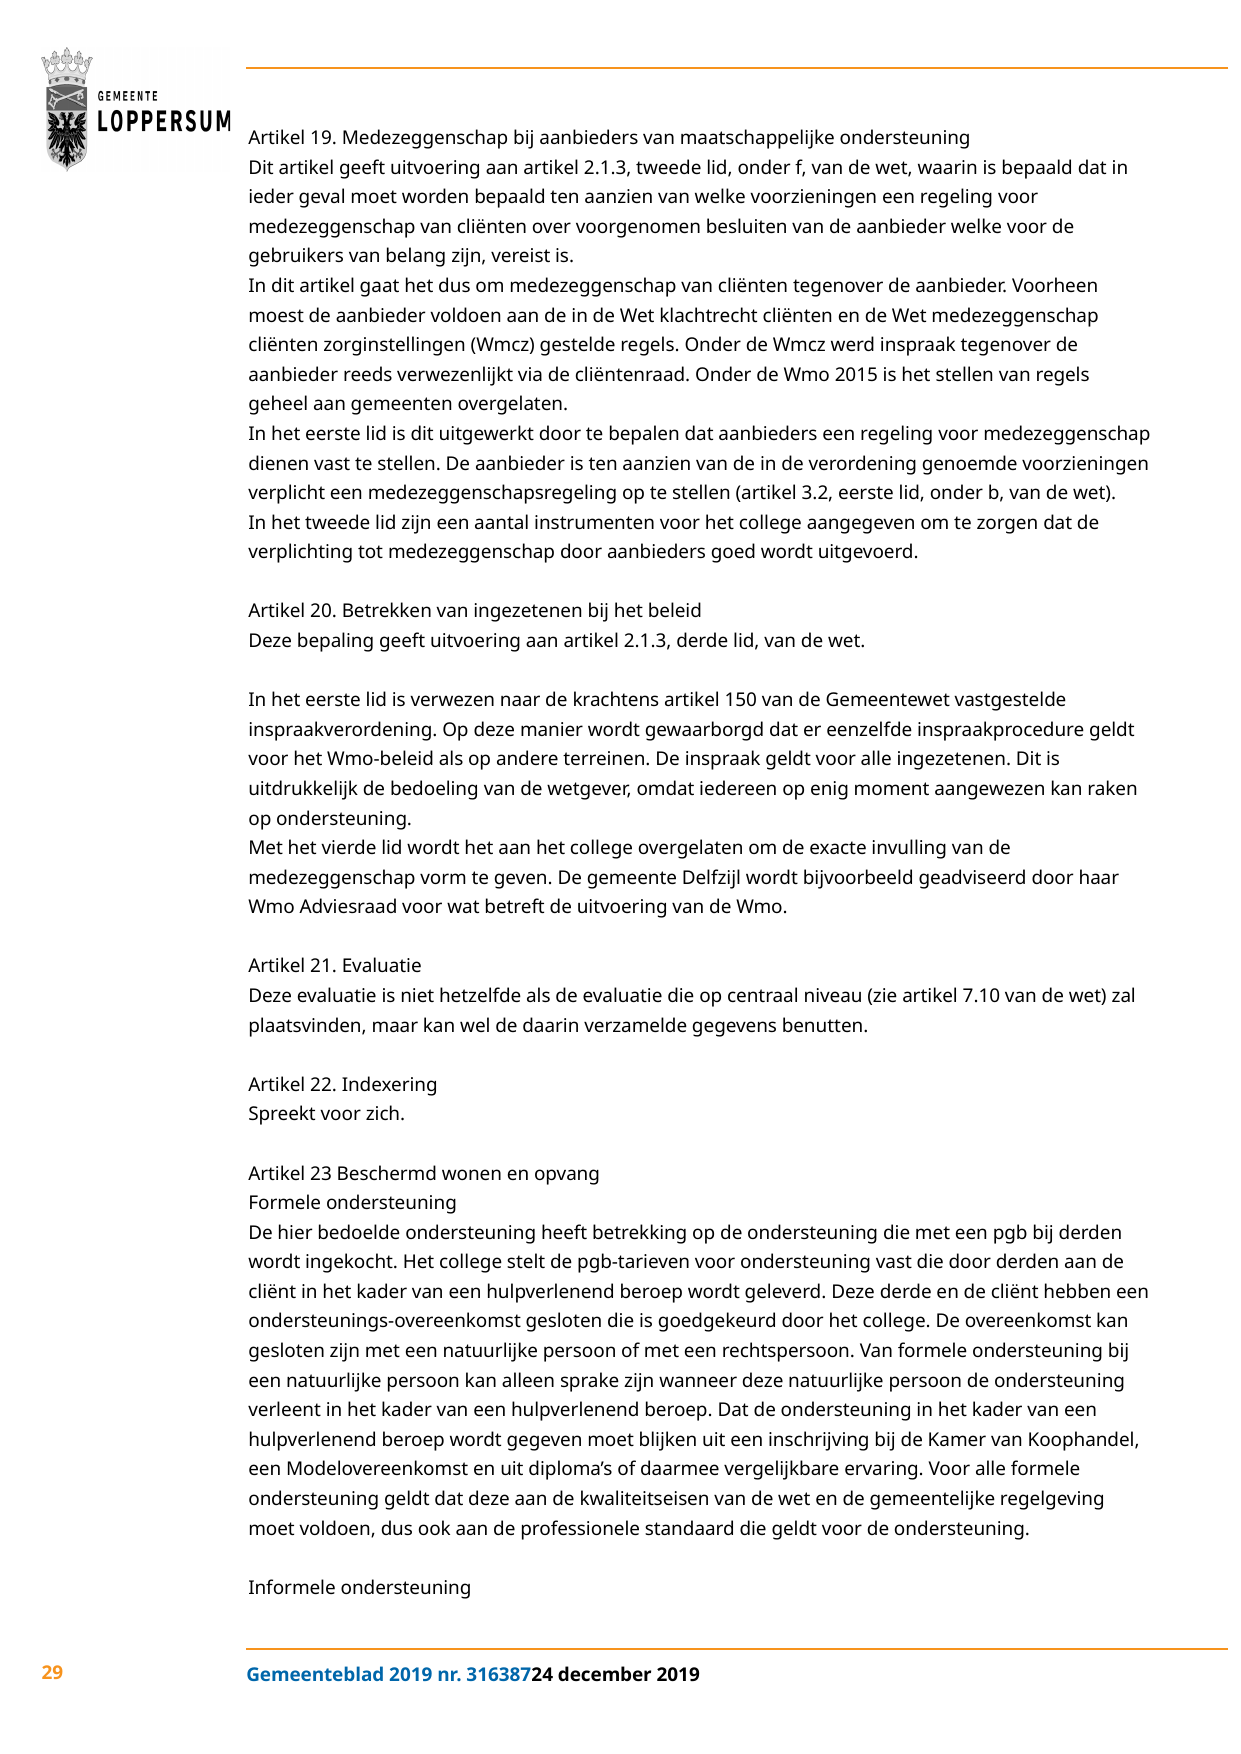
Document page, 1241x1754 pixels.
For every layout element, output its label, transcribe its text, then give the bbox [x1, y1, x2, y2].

text Deze evaluatie is niet hetzelfde als de evaluatie die op centraal niveau (zie artikel 7.10 van de wet) zal plaatsvinden, maar kan wel de daarin verzamelde gegevens benutten. [248, 982, 1152, 1038]
text Artikel 23 Beschermd wonen en opvang [248, 1160, 1152, 1186]
text In het eerste lid is verwezen naar de krachtens artikel 150 van de Gemeentewet vastgestelde inspraakverordening. Op deze manier wordt gewaarborgd dat er eenzelfde inspraakprocedure geldt voor het Wmo-beleid als op andere terreinen. De inspraak geldt voor alle ingezetenen. Dit is uitdrukkelijk de bedoeling van de wetgever, omdat iedereen op enig moment aangewezen kan raken op ondersteuning. [248, 686, 1152, 831]
text Artikel 21. Evaluatie [248, 953, 1152, 978]
text Deze bepaling geeft uitvoering aan artikel 2.1.3, derde lid, van de wet. [248, 627, 1152, 653]
text Informele ondersteuning [248, 1574, 1152, 1600]
text Artikel 20. Betrekken van ingezetenen bij het beleid [248, 598, 1152, 623]
text Dit artikel geeft uitvoering aan artikel 2.1.3, tweede lid, onder f, van de wet, waarin is bepaald dat in ieder geval moet worden bepaald ten aanzien van welke voorzieningen een regeling voor medezeggenschap van cliënten over voorgenomen besluiten van de aanbieder welke voor de gebruikers van belang zijn, vereist is. [248, 154, 1152, 268]
text De hier bedoelde ondersteuning heeft betrekking op de ondersteuning die met een pgb bij derden wordt ingekocht. Het college stelt de pgb-tarieven voor ondersteuning vast die door derden aan de cliënt in het kader van een hulpverlenend beroep wordt geleverd. Deze derde en de cliënt hebben een ondersteunings-overeenkomst gesloten die is goedgekeurd door het college. De overeenkomst kan gesloten zijn met een natuurlijke persoon of met een rechtspersoon. Van formele ondersteuning bij een natuurlijke persoon kan alleen sprake zijn wanneer deze natuurlijke persoon de ondersteuning verleent in het kader van een hulpverlenend beroep. Dat de ondersteuning in het kader van een hulpverlenend beroep wordt gegeven moet blijken uit een inschrijving bij de Kamer van Koophandel, een Modelovereenkomst en uit diploma’s of daarmee vergelijkbare ervaring. Voor alle formele ondersteuning geldt dat deze aan de kwaliteitseisen van de wet en de gemeentelijke regelgeving moet voldoen, dus ook aan de professionele standaard die geldt voor de ondersteuning. [248, 1219, 1152, 1541]
text In het eerste lid is dit uitgewerkt door te bepalen dat aanbieders een regeling voor medezeggenschap dienen vast te stellen. De aanbieder is ten aanzien van de in de verordening genoemde voorzieningen verplicht een medezeggenschapsregeling op te stellen (artikel 3.2, eerste lid, onder b, van de wet). [248, 420, 1152, 505]
text Spreekt voor zich. [248, 1101, 1152, 1126]
text Artikel 19. Medezeggenschap bij aanbieders van maatschappelijke ondersteuning [248, 124, 1152, 150]
picture [41, 47, 231, 172]
text Artikel 22. Indexering [248, 1071, 1152, 1097]
text In dit artikel gaat het dus om medezeggenschap van cliënten tegenover de aanbieder. Voorheen moest de aanbieder voldoen aan de in de Wet klachtrecht cliënten en de Wet medezeggenschap cliënten zorginstellingen (Wmcz) gestelde regels. Onder de Wmcz werd inspraak tegenover de aanbieder reeds verwezenlijkt via de cliëntenraad. Onder de Wmo 2015 is het stellen van regels geheel aan gemeenten overgelaten. [248, 272, 1152, 416]
text In het tweede lid zijn een aantal instrumenten voor het college aangegeven om te zorgen dat de verplichting tot medezeggenschap door aanbieders goed wordt uitgevoerd. [248, 509, 1152, 564]
text Formele ondersteuning [248, 1189, 1152, 1215]
text Met het vierde lid wordt het aan het college overgelaten om de exacte invulling van de medezeggenschap vorm te geven. De gemeente Delfzijl wordt bijvoorbeeld geadviseerd door haar Wmo Adviesraad voor wat betreft de uitvoering van de Wmo. [248, 834, 1152, 919]
